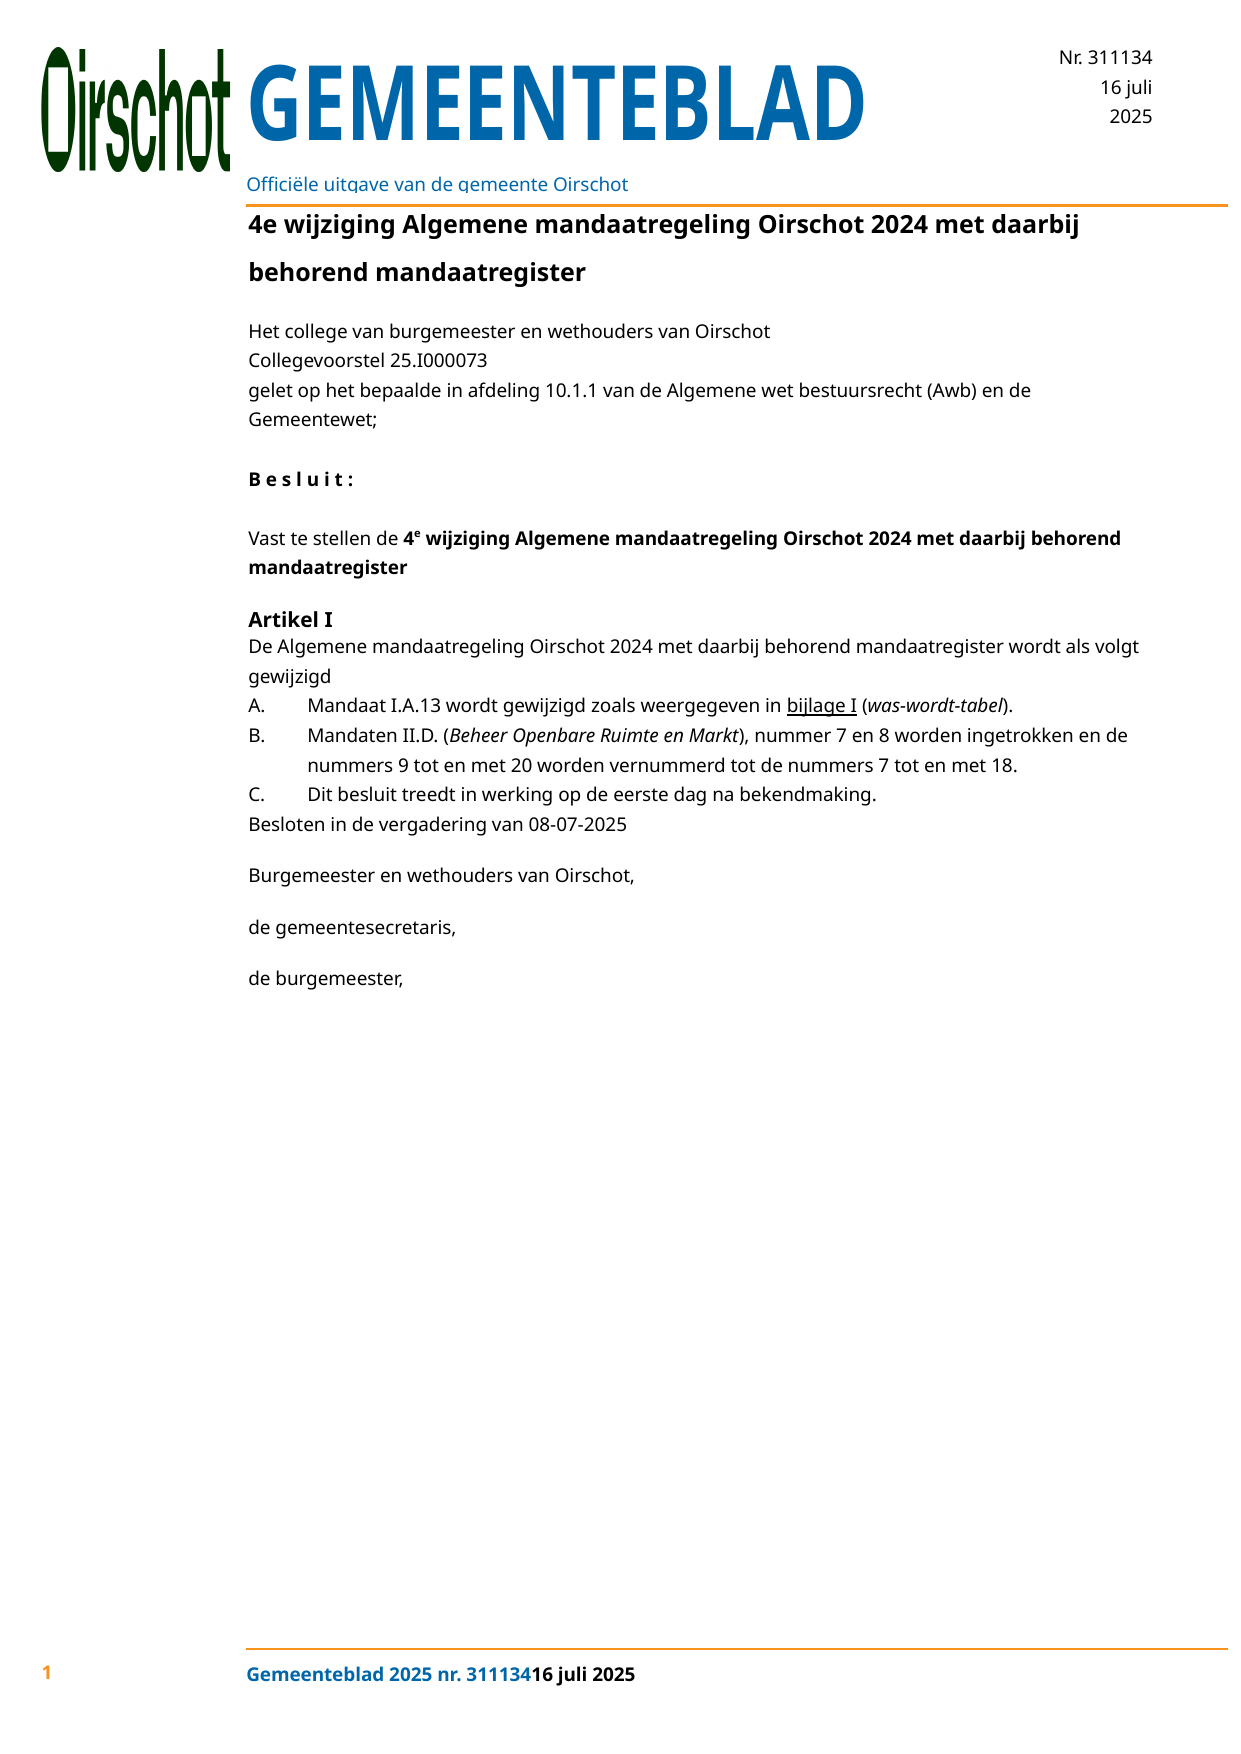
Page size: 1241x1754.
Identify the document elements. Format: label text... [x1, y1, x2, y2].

text Burgemeester en wethouders van Oirschot, [248, 862, 1152, 888]
text De Algemene mandaatregeling Oirschot 2024 met daarbij behorend mandaatregister wordt als volgt gewijzigd [248, 633, 1152, 689]
text gelet op het bepaalde in afdeling 10.1.1 van de Algemene wet bestuursrecht (Awb) en de Gemeentewet; [248, 377, 1152, 432]
text 4e wijziging Algemene mandaatregeling Oirschot 2024 met daarbij behorend mandaatregister [248, 207, 1152, 288]
text de burgemeester, [248, 965, 1152, 991]
text Besloten in de vergadering van 08-07-2025 [248, 811, 1152, 837]
text Het college van burgemeester en wethouders van Oirschot [248, 318, 1152, 344]
text Artikel I [248, 605, 1152, 633]
text de gemeentesecretaris, [248, 914, 1152, 939]
list Dit besluit treedt in werking op de eerste dag na bekendmaking. [248, 781, 1152, 807]
text B e s l u i t : [248, 466, 1152, 492]
text Collegevoorstel 25.I000073 [248, 347, 1152, 373]
list Mandaat I.A.13 wordt gewijzigd zoals weergegeven in bijlage I (was-wordt-tabel). [248, 693, 1152, 718]
picture [41, 47, 231, 172]
list Mandaten II.D. (Beheer Openbare Ruimte en Markt), nummer 7 en 8 worden ingetrokken en de nummers 9 tot en met 20 worden vernummerd tot de nummers 7 tot en met 18. [248, 722, 1152, 777]
text Vast te stellen de 4e wijziging Algemene mandaatregeling Oirschot 2024 met daarbij behorend mandaatregister [248, 525, 1152, 580]
